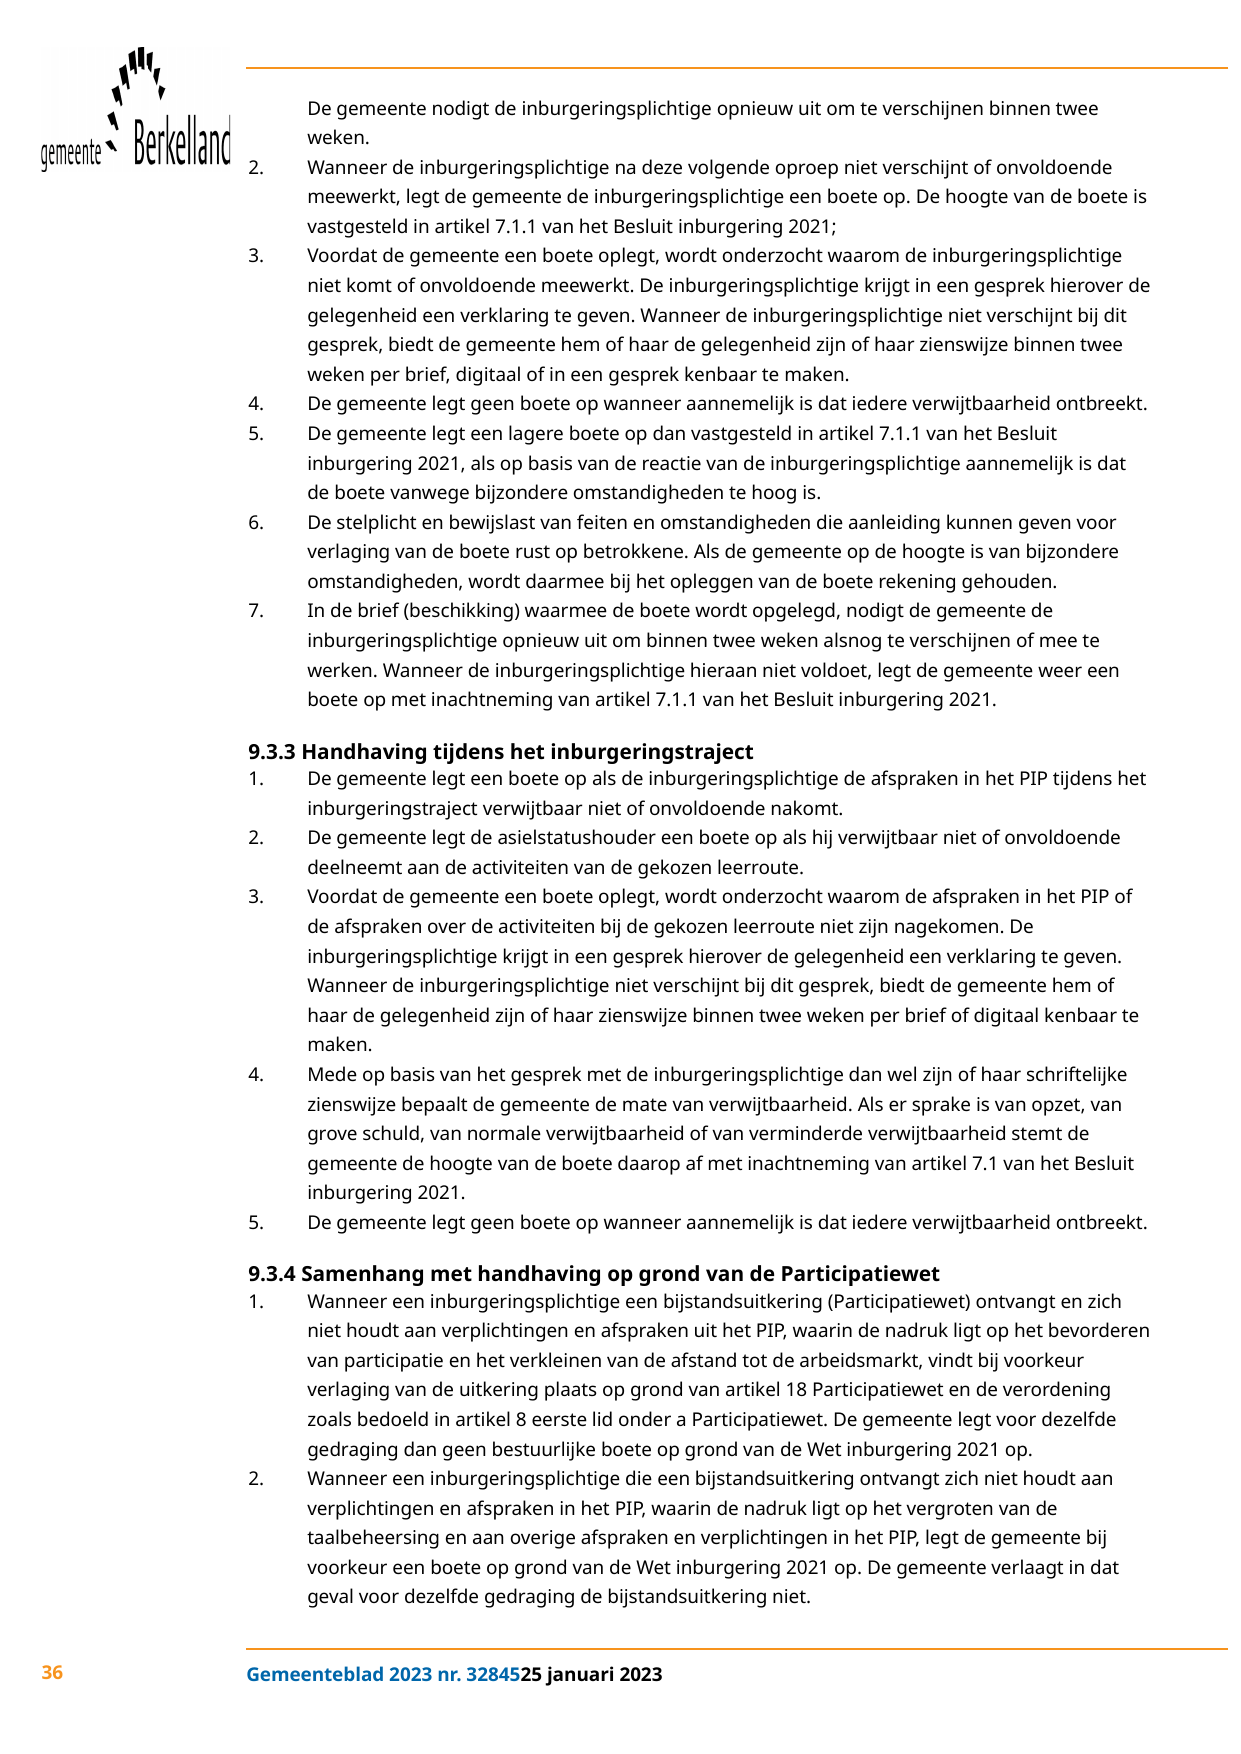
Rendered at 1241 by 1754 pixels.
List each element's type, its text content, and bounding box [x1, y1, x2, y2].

list Wanneer de inburgeringsplichtige na deze volgende oproep niet verschijnt of onvoldoende meewerkt, legt de gemeente de inburgeringsplichtige een boete op. De hoogte van de boete is vastgesteld in artikel 7.1.1 van het Besluit inburgering 2021; [248, 154, 1152, 239]
text 9.3.3 Handhaving tijdens het inburgeringstraject [248, 737, 1152, 765]
list Wanneer een inburgeringsplichtige die een bijstandsuitkering ontvangt zich niet houdt aan verplichtingen en afspraken in het PIP, waarin de nadruk ligt op het vergroten van de taalbeheersing en aan overige afspraken en verplichtingen in het PIP, legt de gemeente bij voorkeur een boete op grond van de Wet inburgering 2021 op. De gemeente verlaagt in dat geval voor dezelfde gedraging de bijstandsuitkering niet. [248, 1465, 1152, 1609]
list De gemeente legt geen boete op wanneer aannemelijk is dat iedere verwijtbaarheid ontbreekt. [248, 1209, 1152, 1235]
list In de brief (beschikking) waarmee de boete wordt opgelegd, nodigt de gemeente de inburgeringsplichtige opnieuw uit om binnen twee weken alsnog te verschijnen of mee te werken. Wanneer de inburgeringsplichtige hieraan niet voldoet, legt de gemeente weer een boete op met inachtneming van artikel 7.1.1 van het Besluit inburgering 2021. [248, 598, 1152, 712]
list Wanneer een inburgeringsplichtige een bijstandsuitkering (Participatiewet) ontvangt en zich niet houdt aan verplichtingen en afspraken uit het PIP, waarin de nadruk ligt op het bevorderen van participatie en het verkleinen van de afstand tot de arbeidsmarkt, vindt bij voorkeur verlaging van de uitkering plaats op grond van artikel 18 Participatiewet en de verordening zoals bedoeld in artikel 8 eerste lid onder a Participatiewet. De gemeente legt voor dezelfde gedraging dan geen bestuurlijke boete op grond van de Wet inburgering 2021 op. [248, 1288, 1152, 1462]
list De gemeente legt een boete op als de inburgeringsplichtige de afspraken in het PIP tijdens het inburgeringstraject verwijtbaar niet of onvoldoende nakomt. [248, 765, 1152, 821]
list De stelplicht en bewijslast van feiten en omstandigheden die aanleiding kunnen geven voor verlaging van de boete rust op betrokkene. Als de gemeente op de hoogte is van bijzondere omstandigheden, wordt daarmee bij het opleggen van de boete rekening gehouden. [248, 509, 1152, 594]
list De gemeente legt een lagere boete op dan vastgesteld in artikel 7.1.1 van het Besluit inburgering 2021, als op basis van de reactie van de inburgeringsplichtige aannemelijk is dat de boete vanwege bijzondere omstandigheden te hoog is. [248, 420, 1152, 505]
list De gemeente legt de asielstatushouder een boete op als hij verwijtbaar niet of onvoldoende deelneemt aan de activiteiten van de gekozen leerroute. [248, 824, 1152, 880]
text 9.3.4 Samenhang met handhaving op grond van de Participatiewet [248, 1259, 1152, 1288]
picture [41, 47, 231, 172]
list Mede op basis van het gesprek met de inburgeringsplichtige dan wel zijn of haar schriftelijke zienswijze bepaalt de gemeente de mate van verwijtbaarheid. Als er sprake is van opzet, van grove schuld, van normale verwijtbaarheid of van verminderde verwijtbaarheid stemt de gemeente de hoogte van de boete daarop af met inachtneming van artikel 7.1 van het Besluit inburgering 2021. [248, 1061, 1152, 1205]
list Voordat de gemeente een boete oplegt, wordt onderzocht waarom de inburgeringsplichtige niet komt of onvoldoende meewerkt. De inburgeringsplichtige krijgt in een gesprek hierover de gelegenheid een verklaring te geven. Wanneer de inburgeringsplichtige niet verschijnt bij dit gesprek, biedt de gemeente hem of haar de gelegenheid zijn of haar zienswijze binnen twee weken per brief, digitaal of in een gesprek kenbaar te maken. [248, 243, 1152, 387]
list Voordat de gemeente een boete oplegt, wordt onderzocht waarom de afspraken in het PIP of de afspraken over de activiteiten bij de gekozen leerroute niet zijn nagekomen. De inburgeringsplichtige krijgt in een gesprek hierover de gelegenheid een verklaring te geven. Wanneer de inburgeringsplichtige niet verschijnt bij dit gesprek, biedt de gemeente hem of haar de gelegenheid zijn of haar zienswijze binnen twee weken per brief of digitaal kenbaar te maken. [248, 884, 1152, 1057]
list De gemeente nodigt de inburgeringsplichtige opnieuw uit om te verschijnen binnen twee weken. [248, 95, 1152, 150]
list De gemeente legt geen boete op wanneer aannemelijk is dat iedere verwijtbaarheid ontbreekt. [248, 391, 1152, 416]
